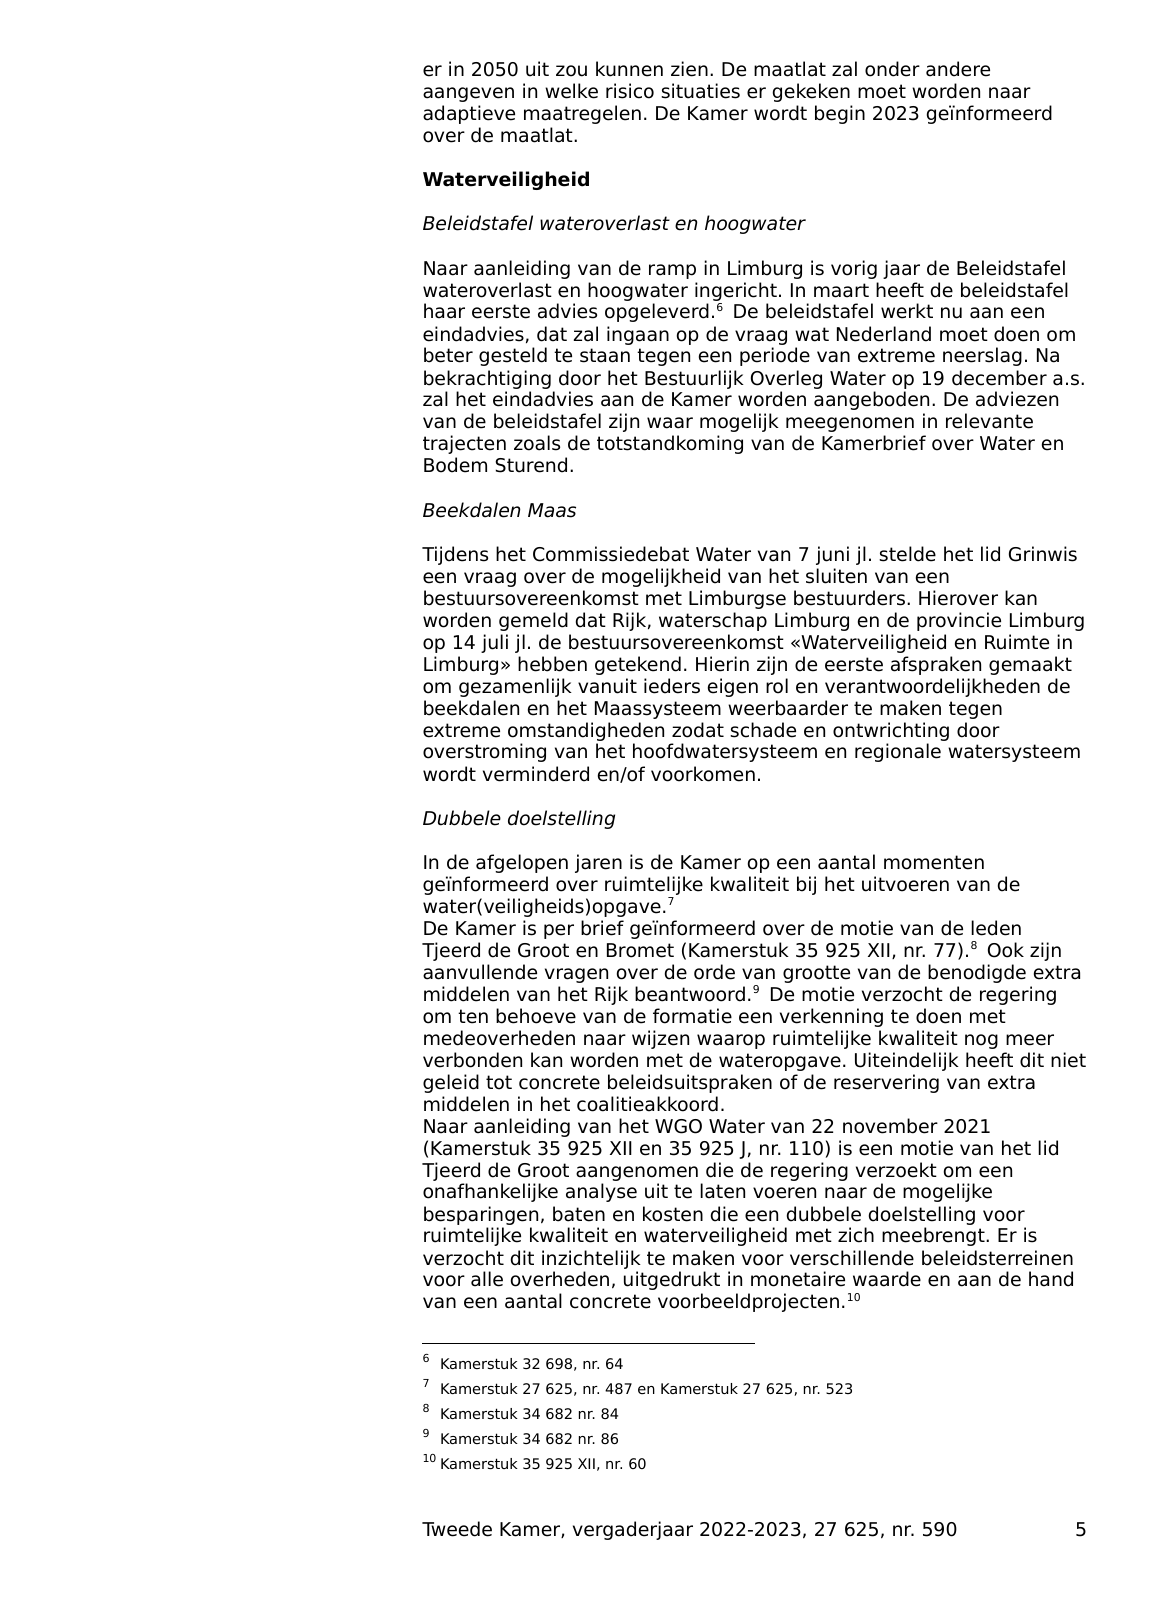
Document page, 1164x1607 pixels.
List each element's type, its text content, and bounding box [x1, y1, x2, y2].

text Kamerstuk 27 625, nr. 487 en Kamerstuk 27 625, nr. 523 [422, 1377, 1087, 1399]
text Kamerstuk 32 698, nr. 64 [422, 1352, 1087, 1374]
text Kamerstuk 34 682 nr. 86 [422, 1427, 1087, 1449]
text In de afgelopen jaren is de Kamer op een aantal momenten geïnformeerd over ruimtelijke kwaliteit bij het uitvoeren van de water(veiligheids)opgave. [422, 852, 1087, 918]
text Naar aanleiding van het WGO Water van 22 november 2021 (Kamerstuk 35 925 XII en 35 925 J, nr. 110) is een motie van het lid Tjeerd de Groot aangenomen die de regering verzoekt om een onafhankelijke analyse uit te laten voeren naar de mogelijke besparingen, baten en kosten die een dubbele doelstelling voor ruimtelijke kwaliteit en waterveiligheid met zich meebrengt. Er is verzocht dit inzichtelijk te maken voor verschillende beleidsterreinen voor alle overheden, uitgedrukt in monetaire waarde en aan de hand van een aantal concrete voorbeeldprojecten. [422, 1116, 1087, 1313]
subtitle Beleidstafel wateroverlast en hoogwater [422, 213, 1087, 235]
text er in 2050 uit zou kunnen zien. De maatlat zal onder andere aangeven in welke risico situaties er gekeken moet worden naar adaptieve maatregelen. De Kamer wordt begin 2023 geïnformeerd over de maatlat. [422, 59, 1087, 147]
subtitle Beekdalen Maas [422, 499, 1087, 521]
text Tijdens het Commissiedebat Water van 7 juni jl. stelde het lid Grinwis een vraag over de mogelijkheid van het sluiten van een bestuursovereenkomst met Limburgse bestuurders. Hierover kan worden gemeld dat Rijk, waterschap Limburg en de provincie Limburg op 14 juli jl. de bestuursovereenkomst «Waterveiligheid en Ruimte in Limburg» hebben getekend. Hierin zijn de eerste afspraken gemaakt om gezamenlijk vanuit ieders eigen rol en verantwoordelijkheden de beekdalen en het Maassysteem weerbaarder te maken tegen extreme omstandigheden zodat schade en ontwrichting door overstroming van het hoofdwatersysteem en regionale watersysteem wordt verminderd en/of voorkomen. [422, 544, 1087, 785]
text Naar aanleiding van de ramp in Limburg is vorig jaar de Beleidstafel wateroverlast en hoogwater ingericht. In maart heeft de beleidstafel haar eerste advies opgeleverd. De beleidstafel werkt nu aan een eindadvies, dat zal ingaan op de vraag wat Nederland moet doen om beter gesteld te staan tegen een periode van extreme neerslag. Na bekrachtiging door het Bestuurlijk Overleg Water op 19 december a.s. zal het eindadvies aan de Kamer worden aangeboden. De adviezen van de beleidstafel zijn waar mogelijk meegenomen in relevante trajecten zoals de totstandkoming van de Kamerbrief over Water en Bodem Sturend. [422, 257, 1087, 477]
subtitle Waterveiligheid [422, 169, 1087, 191]
text Kamerstuk 34 682 nr. 84 [422, 1402, 1087, 1424]
subtitle Dubbele doelstelling [422, 808, 1087, 829]
text Kamerstuk 35 925 XII, nr. 60 [422, 1452, 1087, 1474]
text De Kamer is per brief geïnformeerd over de motie van de leden Tjeerd de Groot en Bromet (Kamerstuk 35 925 XII, nr. 77). Ook zijn aanvullende vragen over de orde van grootte van de benodigde extra middelen van het Rijk beantwoord. De motie verzocht de regering om ten behoeve van de formatie een verkenning te doen met medeoverheden naar wijzen waarop ruimtelijke kwaliteit nog meer verbonden kan worden met de wateropgave. Uiteindelijk heeft dit niet geleid tot concrete beleidsuitspraken of de reservering van extra middelen in het coalitieakkoord. [422, 918, 1087, 1116]
